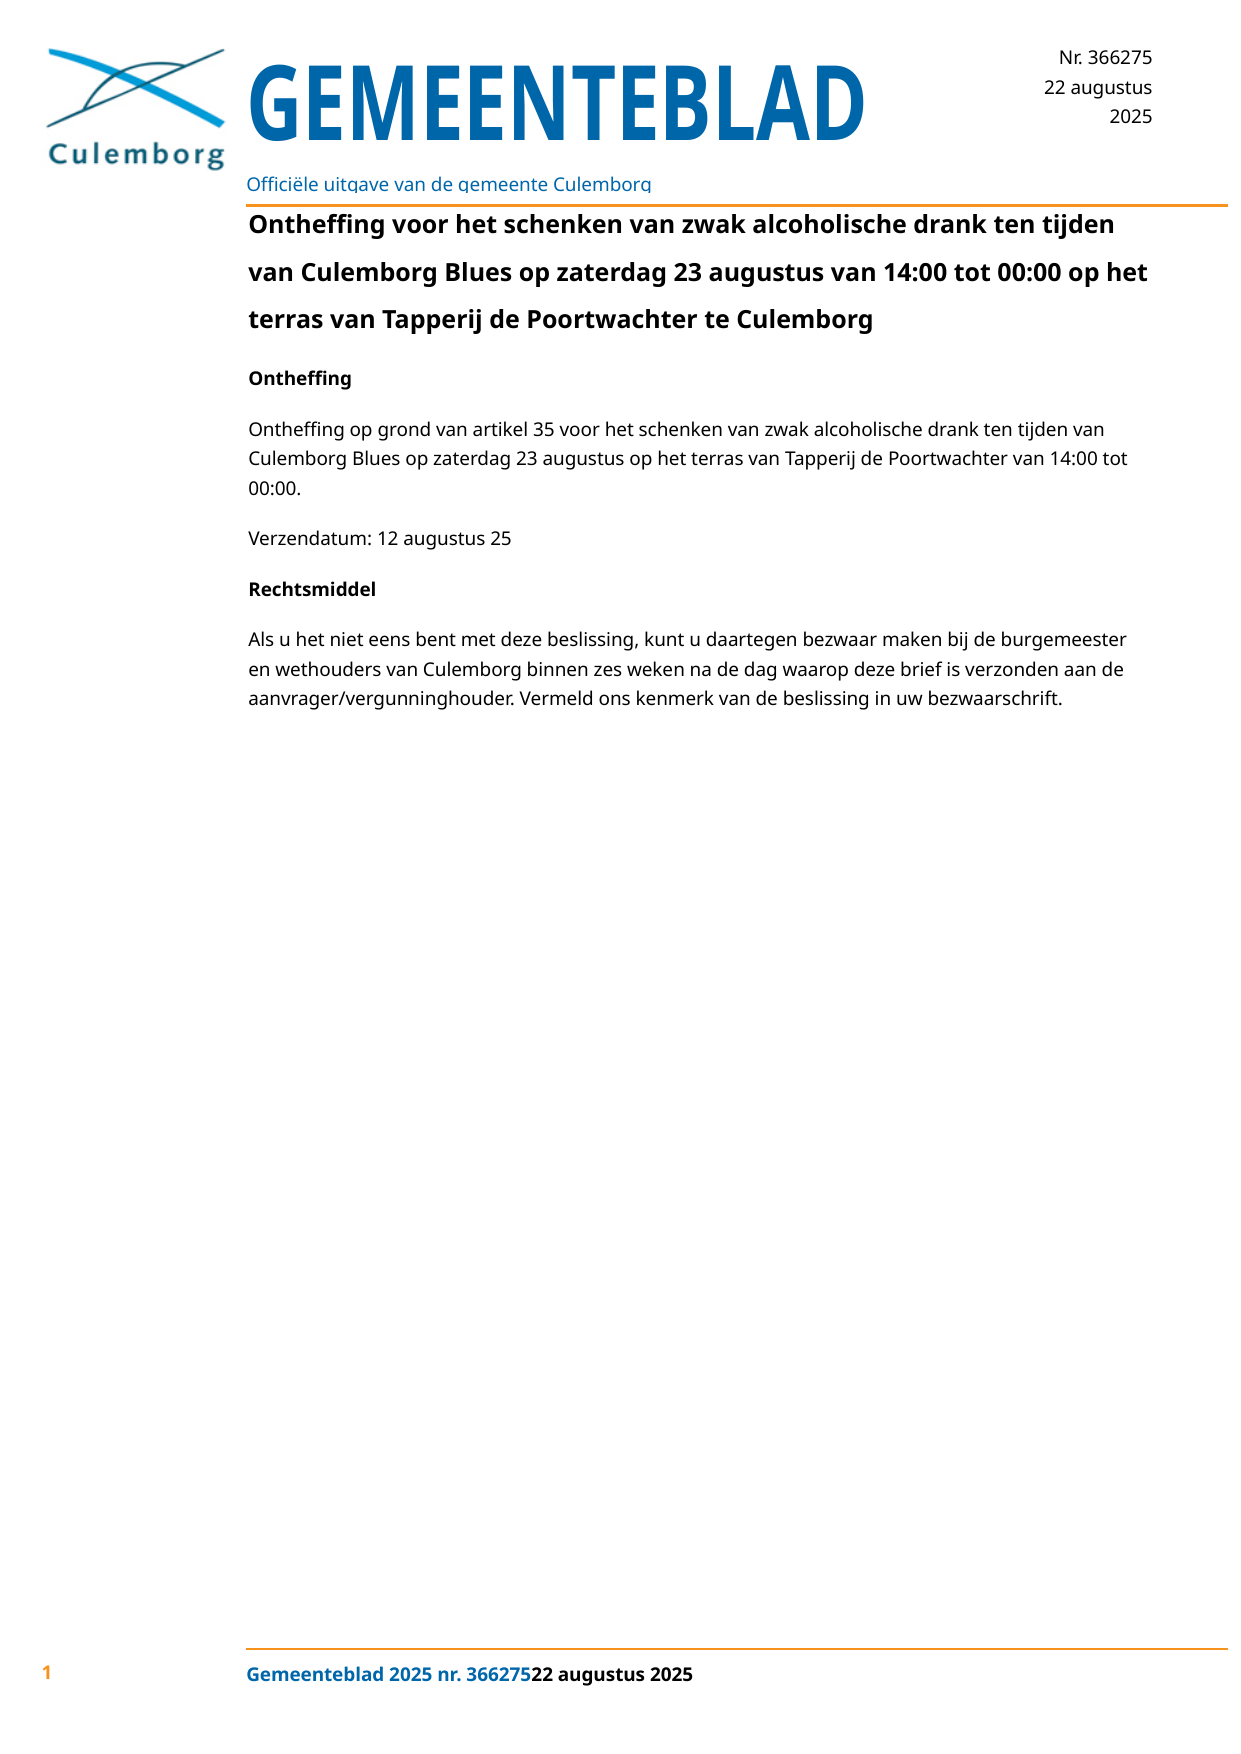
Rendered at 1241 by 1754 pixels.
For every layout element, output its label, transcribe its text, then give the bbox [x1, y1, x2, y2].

text Ontheffing voor het schenken van zwak alcoholische drank ten tijden van Culemborg Blues op zaterdag 23 augustus van 14:00 tot 00:00 op het terras van Tapperij de Poortwachter te Culemborg [248, 207, 1152, 336]
text Ontheffing op grond van artikel 35 voor het schenken van zwak alcoholische drank ten tijden van Culemborg Blues op zaterdag 23 augustus op het terras van Tapperij de Poortwachter van 14:00 tot 00:00. [248, 416, 1152, 501]
picture [41, 47, 231, 172]
text Rechtsmiddel [248, 576, 1152, 602]
text Ontheffing [248, 366, 1152, 391]
text Verzendatum: 12 augustus 25 [248, 526, 1152, 551]
text Als u het niet eens bent met deze beslissing, kunt u daartegen bezwaar maken bij de burgemeester en wethouders van Culemborg binnen zes weken na de dag waarop deze brief is verzonden aan de aanvrager/vergunninghouder. Vermeld ons kenmerk van de beslissing in uw bezwaarschrift. [248, 626, 1152, 711]
